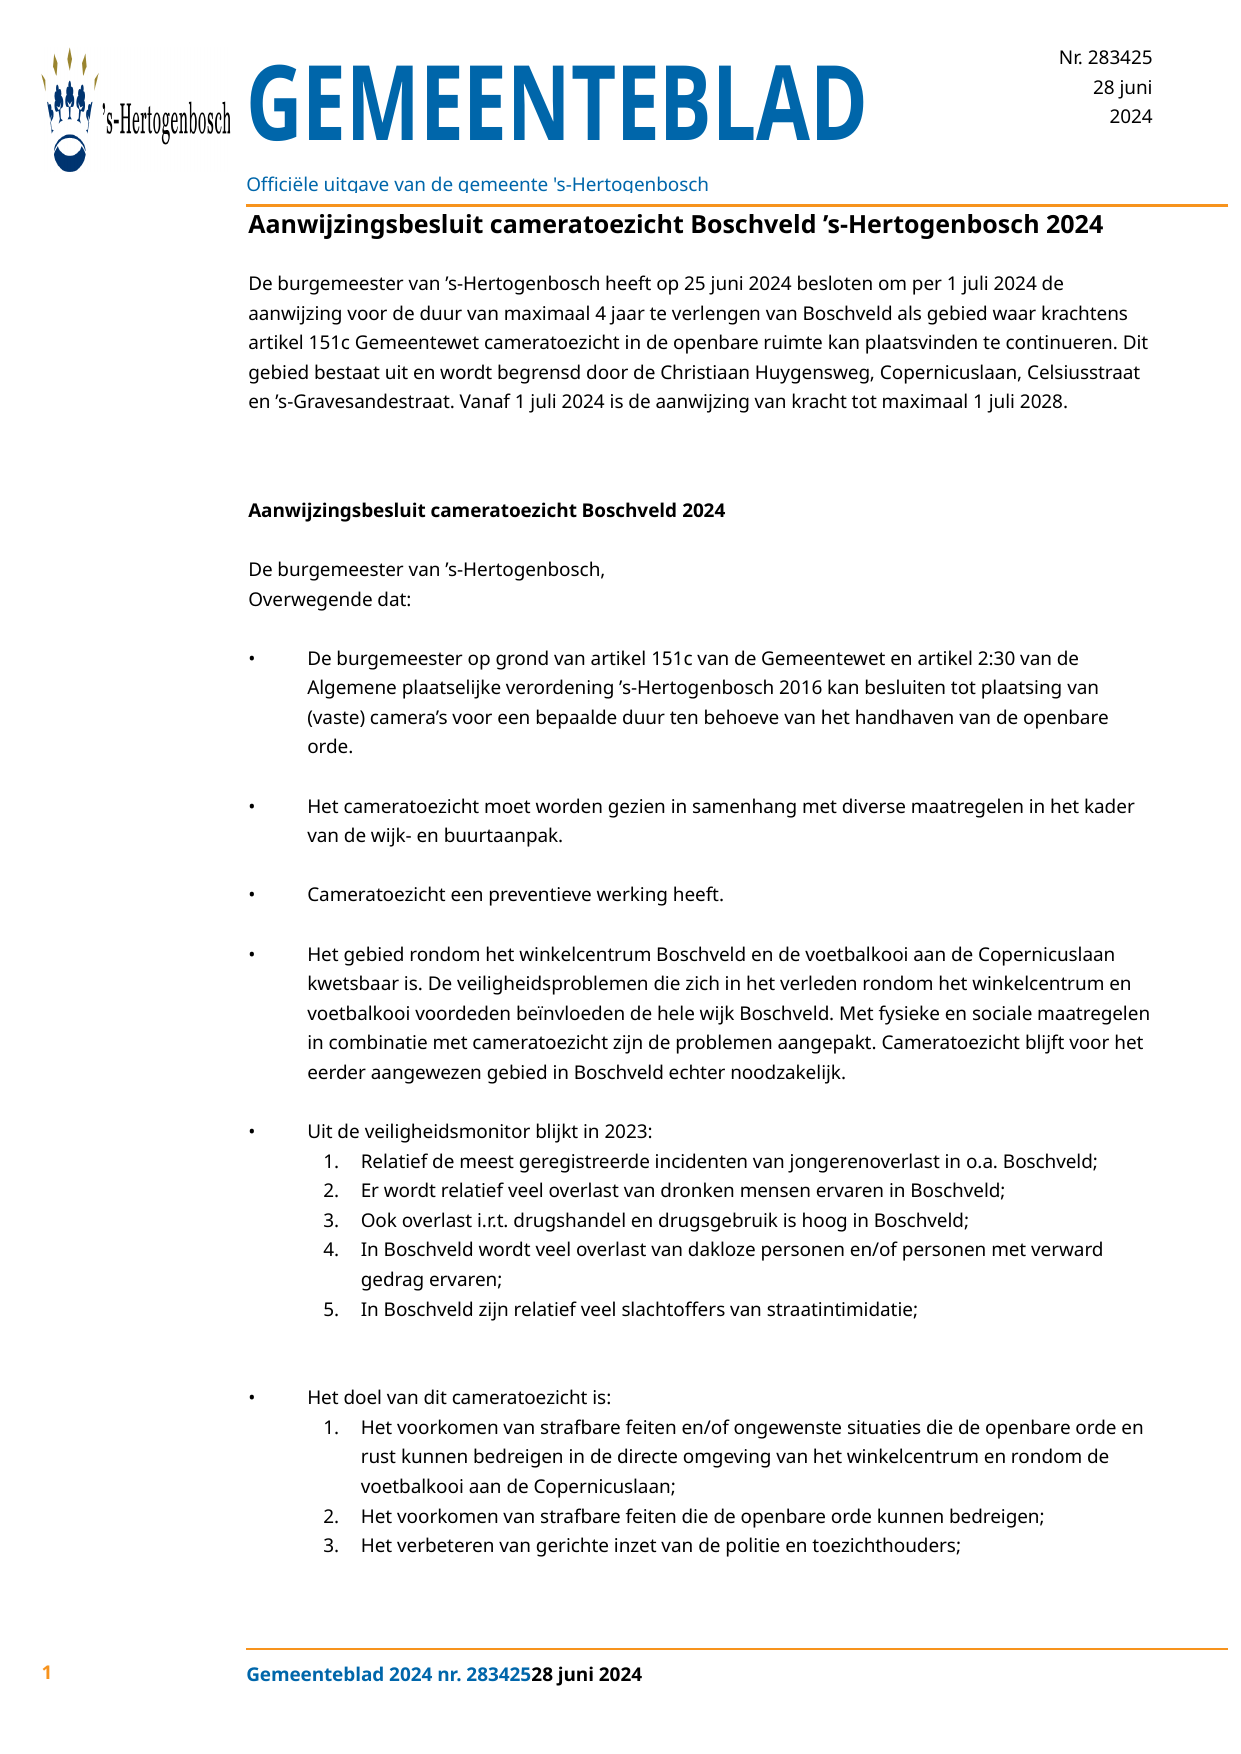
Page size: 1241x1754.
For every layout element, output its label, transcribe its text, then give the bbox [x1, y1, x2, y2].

list De burgemeester op grond van artikel 151c van de Gemeentewet en artikel 2:30 van de Algemene plaatselijke verordening ’s-Hertogenbosch 2016 kan besluiten tot plaatsing van (vaste) camera’s voor een bepaalde duur ten behoeve van het handhaven van de openbare orde. [248, 645, 1152, 759]
text De burgemeester van ’s-Hertogenbosch, [248, 556, 1152, 582]
list In Boschveld zijn relatief veel slachtoffers van straatintimidatie; [323, 1296, 1152, 1322]
list Er wordt relatief veel overlast van dronken mensen ervaren in Boschveld; [323, 1177, 1152, 1203]
list Het voorkomen van strafbare feiten die de openbare orde kunnen bedreigen; [323, 1503, 1152, 1529]
list In Boschveld wordt veel overlast van dakloze personen en/of personen met verward gedrag ervaren; [323, 1237, 1152, 1292]
list Het doel van dit cameratoezicht is: [248, 1384, 1152, 1410]
list Cameratoezicht een preventieve werking heeft. [248, 882, 1152, 907]
list Het gebied rondom het winkelcentrum Boschveld en de voetbalkooi aan de Copernicuslaan kwetsbaar is. De veiligheidsproblemen die zich in het verleden rondom het winkelcentrum en voetbalkooi voordeden beïnvloeden de hele wijk Boschveld. Met fysieke en sociale maatregelen in combinatie met cameratoezicht zijn de problemen aangepakt. Cameratoezicht blijft voor het eerder aangewezen gebied in Boschveld echter noodzakelijk. [248, 941, 1152, 1085]
list Het verbeteren van gerichte inzet van de politie en toezichthouders; [323, 1532, 1152, 1558]
text Aanwijzingsbesluit cameratoezicht Boschveld 2024 [248, 497, 1152, 523]
list Relatief de meest geregistreerde incidenten van jongerenoverlast in o.a. Boschveld; [323, 1148, 1152, 1174]
text Overwegende dat: [248, 586, 1152, 612]
list Het voorkomen van strafbare feiten en/of ongewenste situaties die de openbare orde en rust kunnen bedreigen in de directe omgeving van het winkelcentrum en rondom de voetbalkooi aan de Copernicuslaan; [323, 1414, 1152, 1499]
list Het cameratoezicht moet worden gezien in samenhang met diverse maatregelen in het kader van de wijk- en buurtaanpak. [248, 793, 1152, 848]
text De burgemeester van ’s-Hertogenbosch heeft op 25 juni 2024 besloten om per 1 juli 2024 de aanwijzing voor de duur van maximaal 4 jaar te verlengen van Boschveld als gebied waar krachtens artikel 151c Gemeentewet cameratoezicht in de openbare ruimte kan plaatsvinden te continueren. Dit gebied bestaat uit en wordt begrensd door de Christiaan Huygensweg, Copernicuslaan, Celsiusstraat en ’s-Gravesandestraat. Vanaf 1 juli 2024 is de aanwijzing van kracht tot maximaal 1 juli 2028. [248, 270, 1152, 414]
list Uit de veiligheidsmonitor blijkt in 2023: [248, 1118, 1152, 1144]
list Ook overlast i.r.t. drugshandel en drugsgebruik is hoog in Boschveld; [323, 1207, 1152, 1233]
picture [41, 47, 231, 172]
text Aanwijzingsbesluit cameratoezicht Boschveld ’s-Hertogenbosch 2024 [248, 207, 1152, 241]
